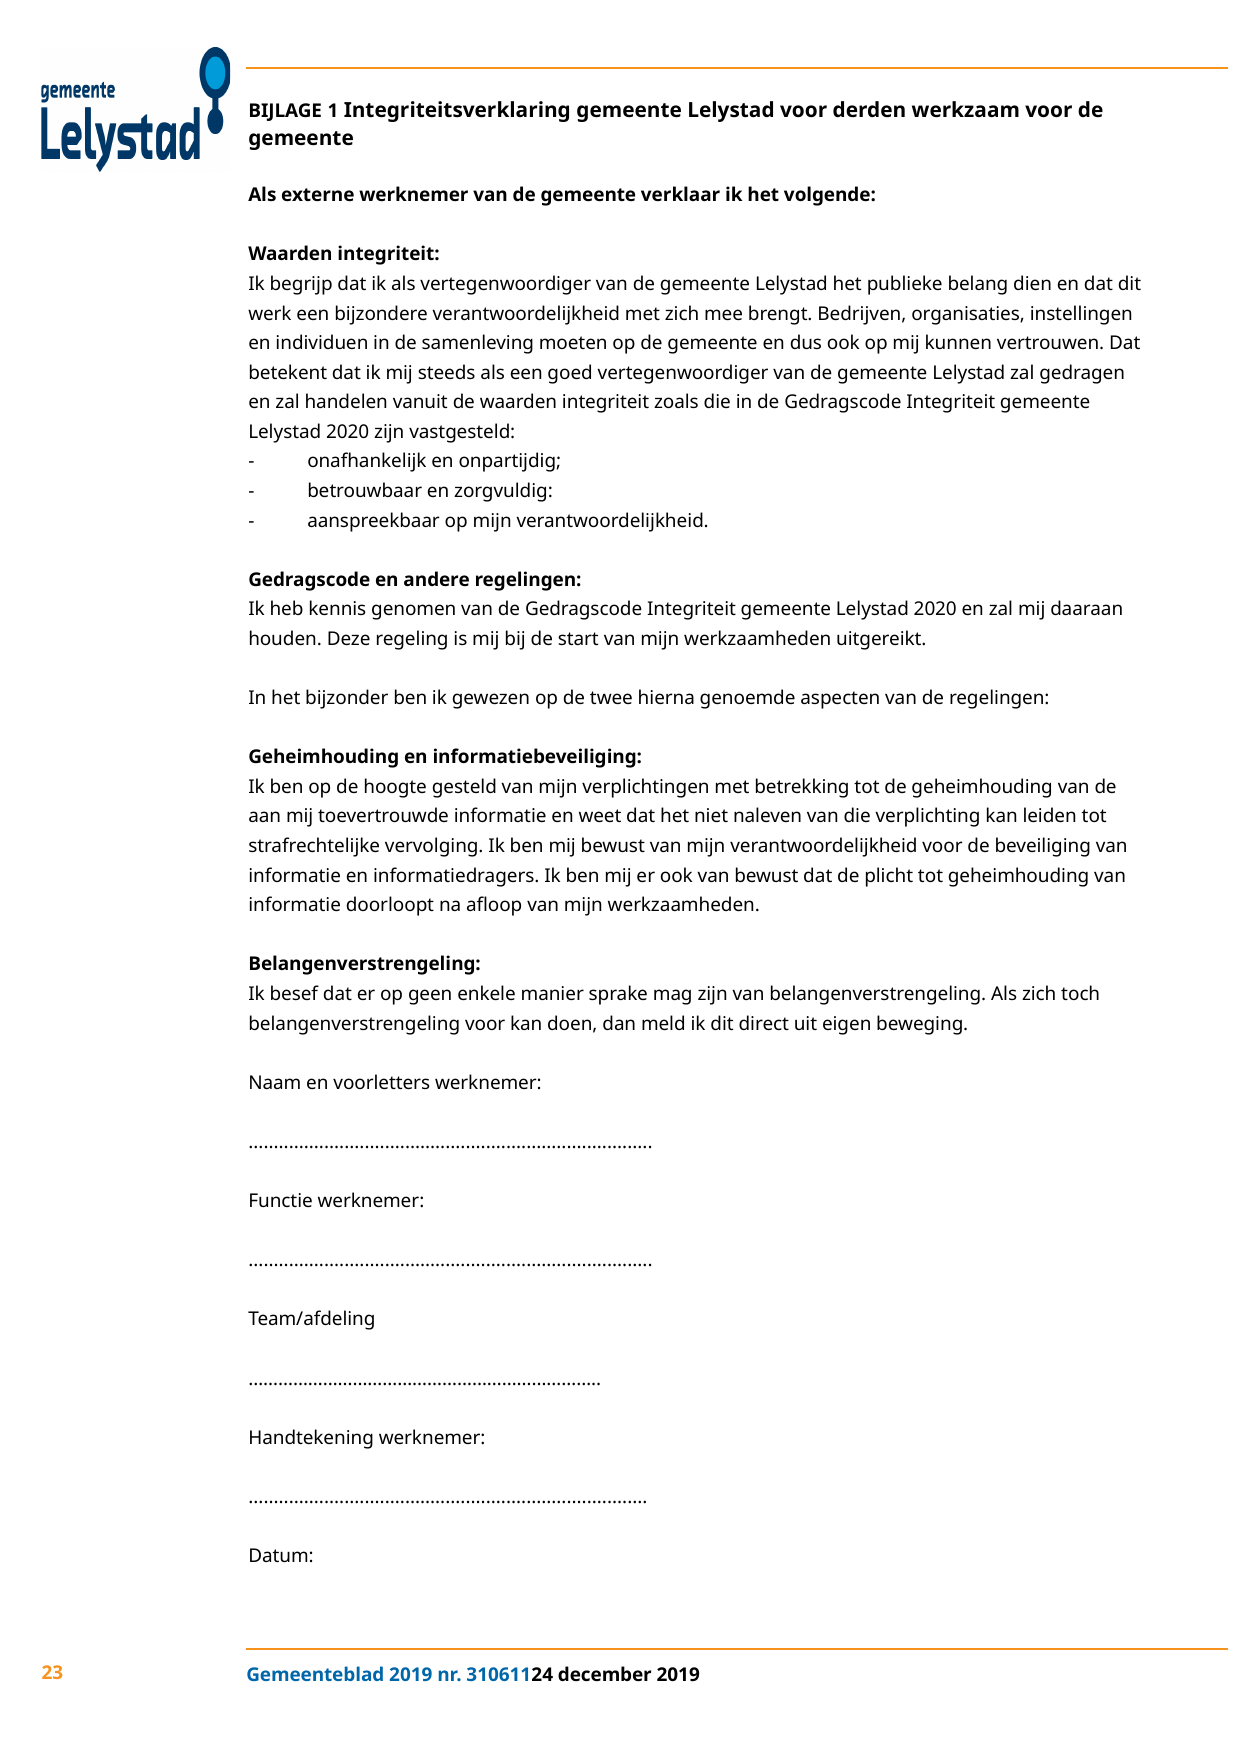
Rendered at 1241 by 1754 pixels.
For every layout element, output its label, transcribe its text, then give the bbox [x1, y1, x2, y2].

text Ik ben op de hoogte gesteld van mijn verplichtingen met betrekking tot de geheimhouding van de aan mij toevertrouwde informatie en weet dat het niet naleven van die verplichting kan leiden tot strafrechtelijke vervolging. Ik ben mij bewust van mijn verantwoordelijkheid voor de beveiliging van informatie en informatiedragers. Ik ben mij er ook van bewust dat de plicht tot geheimhouding van informatie doorloopt na afloop van mijn werkzaamheden. [248, 773, 1152, 917]
text Handtekening werknemer: [248, 1424, 1152, 1449]
text BIJLAGE 1 Integriteitsverklaring gemeente Lelystad voor derden werkzaam voor de gemeente [248, 95, 1152, 152]
text Waarden integriteit: [248, 241, 1152, 266]
list onafhankelijk en onpartijdig; [248, 448, 1152, 473]
text Ik besef dat er op geen enkele manier sprake mag zijn van belangenverstrengeling. Als zich toch belangenverstrengeling voor kan doen, dan meld ik dit direct uit eigen beweging. [248, 980, 1152, 1035]
text …………………………………………………………….. [248, 1365, 1152, 1390]
list betrouwbaar en zorgvuldig: [248, 477, 1152, 503]
text Datum: [248, 1542, 1152, 1568]
text ................................................................................ [248, 1128, 1152, 1154]
text Naam en voorletters werknemer: [248, 1069, 1152, 1094]
text Gedragscode en andere regelingen: [248, 566, 1152, 592]
text Als externe werknemer van de gemeente verklaar ik het volgende: [248, 181, 1152, 207]
text Functie werknemer: [248, 1187, 1152, 1213]
text Ik heb kennis genomen van de Gedragscode Integriteit gemeente Lelystad 2020 en zal mij daaraan houden. Deze regeling is mij bij de start van mijn werkzaamheden uitgereikt. [248, 596, 1152, 651]
text Belangenverstrengeling: [248, 951, 1152, 976]
text Geheimhouding en informatiebeveiliging: [248, 743, 1152, 769]
picture [41, 47, 231, 172]
text ............................................................................... [248, 1483, 1152, 1509]
text ................................................................................ [248, 1246, 1152, 1272]
text In het bijzonder ben ik gewezen op de twee hierna genoemde aspecten van de regelingen: [248, 684, 1152, 710]
text Team/afdeling [248, 1306, 1152, 1331]
list aanspreekbaar op mijn verantwoordelijkheid. [248, 507, 1152, 532]
text Ik begrijp dat ik als vertegenwoordiger van de gemeente Lelystad het publieke belang dien en dat dit werk een bijzondere verantwoordelijkheid met zich mee brengt. Bedrijven, organisaties, instellingen en individuen in de samenleving moeten op de gemeente en dus ook op mij kunnen vertrouwen. Dat betekent dat ik mij steeds als een goed vertegenwoordiger van de gemeente Lelystad zal gedragen en zal handelen vanuit de waarden integriteit zoals die in de Gedragscode Integriteit gemeente Lelystad 2020 zijn vastgesteld: [248, 270, 1152, 444]
